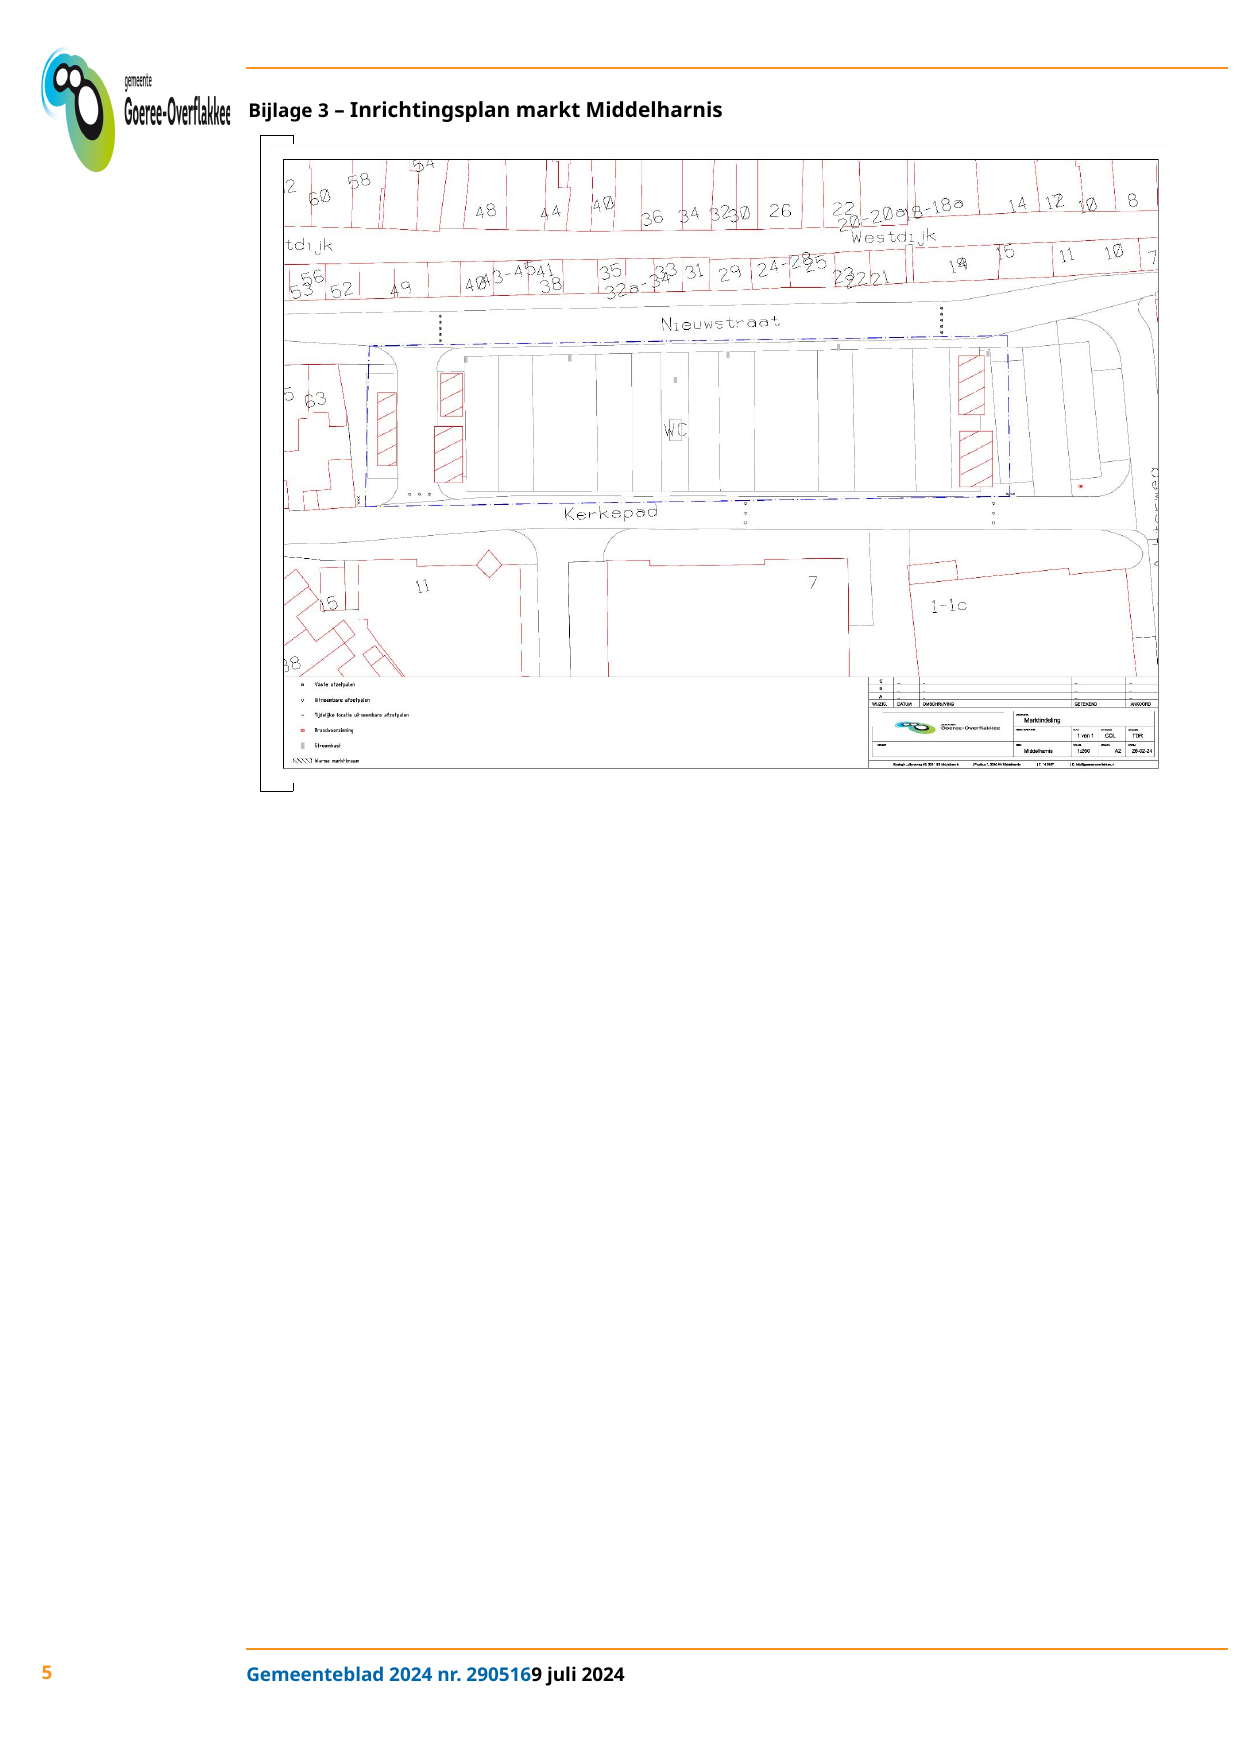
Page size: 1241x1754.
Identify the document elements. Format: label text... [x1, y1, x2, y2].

picture [41, 47, 231, 172]
picture [268, 144, 1173, 783]
text Bijlage 3 – Inrichtingsplan markt Middelharnis [248, 95, 1152, 123]
